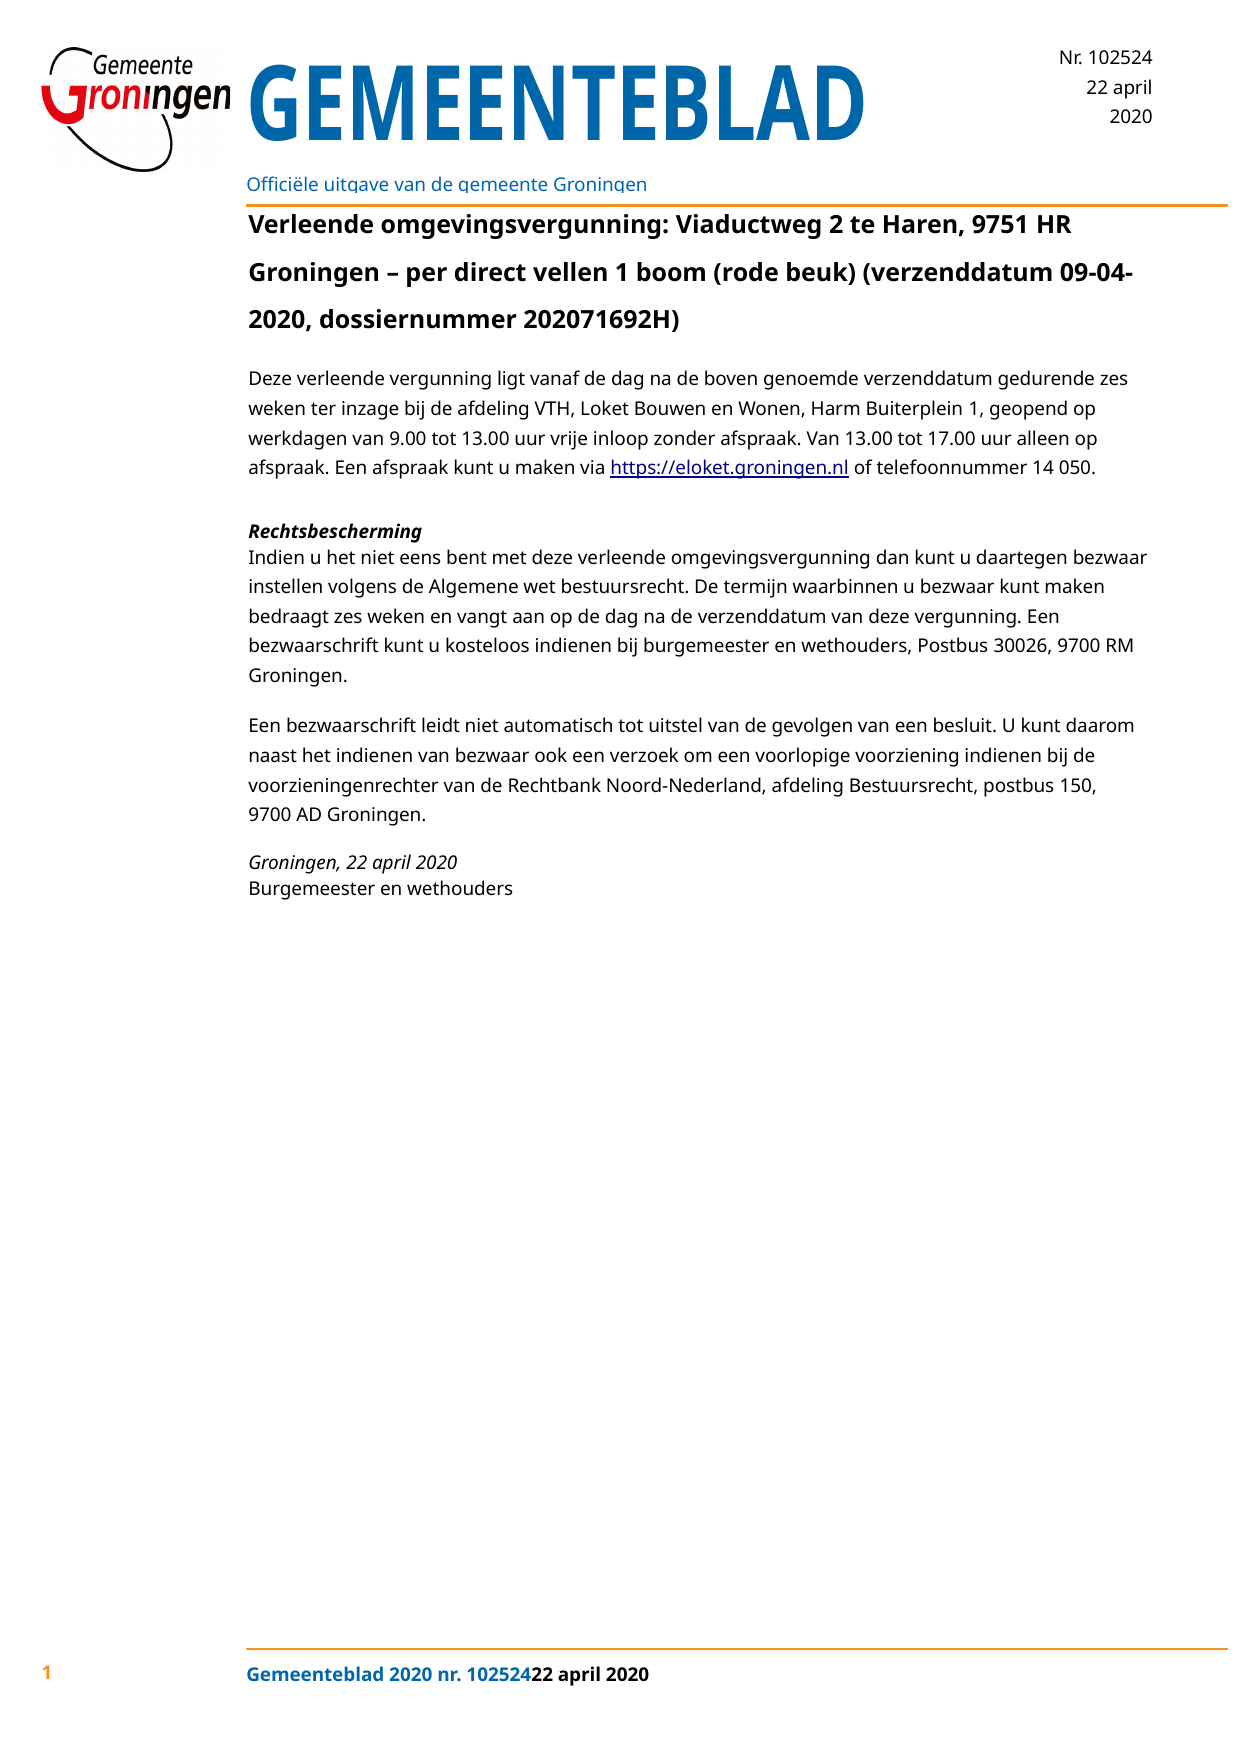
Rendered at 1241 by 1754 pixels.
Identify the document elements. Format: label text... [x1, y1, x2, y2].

text Verleende omgevingsvergunning: Viaductweg 2 te Haren, 9751 HR Groningen – per direct vellen 1 boom (rode beuk) (verzenddatum 09-04-2020, dossiernummer 202071692H) [248, 207, 1152, 336]
text Rechtsbescherming [248, 518, 1152, 544]
text Deze verleende vergunning ligt vanaf de dag na de boven genoemde verzenddatum gedurende zes weken ter inzage bij de afdeling VTH, Loket Bouwen en Wonen, Harm Buiterplein 1, geopend op werkdagen van 9.00 tot 13.00 uur vrije inloop zonder afspraak. Van 13.00 tot 17.00 uur alleen op afspraak. Een afspraak kunt u maken via https://eloket.groningen.nl of telefoonnummer 14 050. [248, 366, 1152, 480]
text Een bezwaarschrift leidt niet automatisch tot uitstel van de gevolgen van een besluit. U kunt daarom naast het indienen van bezwaar ook een verzoek om een voorlopige voorziening indienen bij de voorzieningenrechter van de Rechtbank Noord-Nederland, afdeling Bestuursrecht, postbus 150, 9700 AD Groningen. [248, 713, 1152, 827]
text Burgemeester en wethouders [248, 875, 1152, 901]
text Indien u het niet eens bent met deze verleende omgevingsvergunning dan kunt u daartegen bezwaar instellen volgens de Algemene wet bestuursrecht. De termijn waarbinnen u bezwaar kunt maken bedraagt zes weken en vangt aan op de dag na de verzenddatum van deze vergunning. Een bezwaarschrift kunt u kosteloos indienen bij burgemeester en wethouders, Postbus 30026, 9700 RM Groningen. [248, 544, 1152, 688]
text Groningen, 22 april 2020 [248, 849, 1152, 875]
picture [41, 47, 231, 172]
